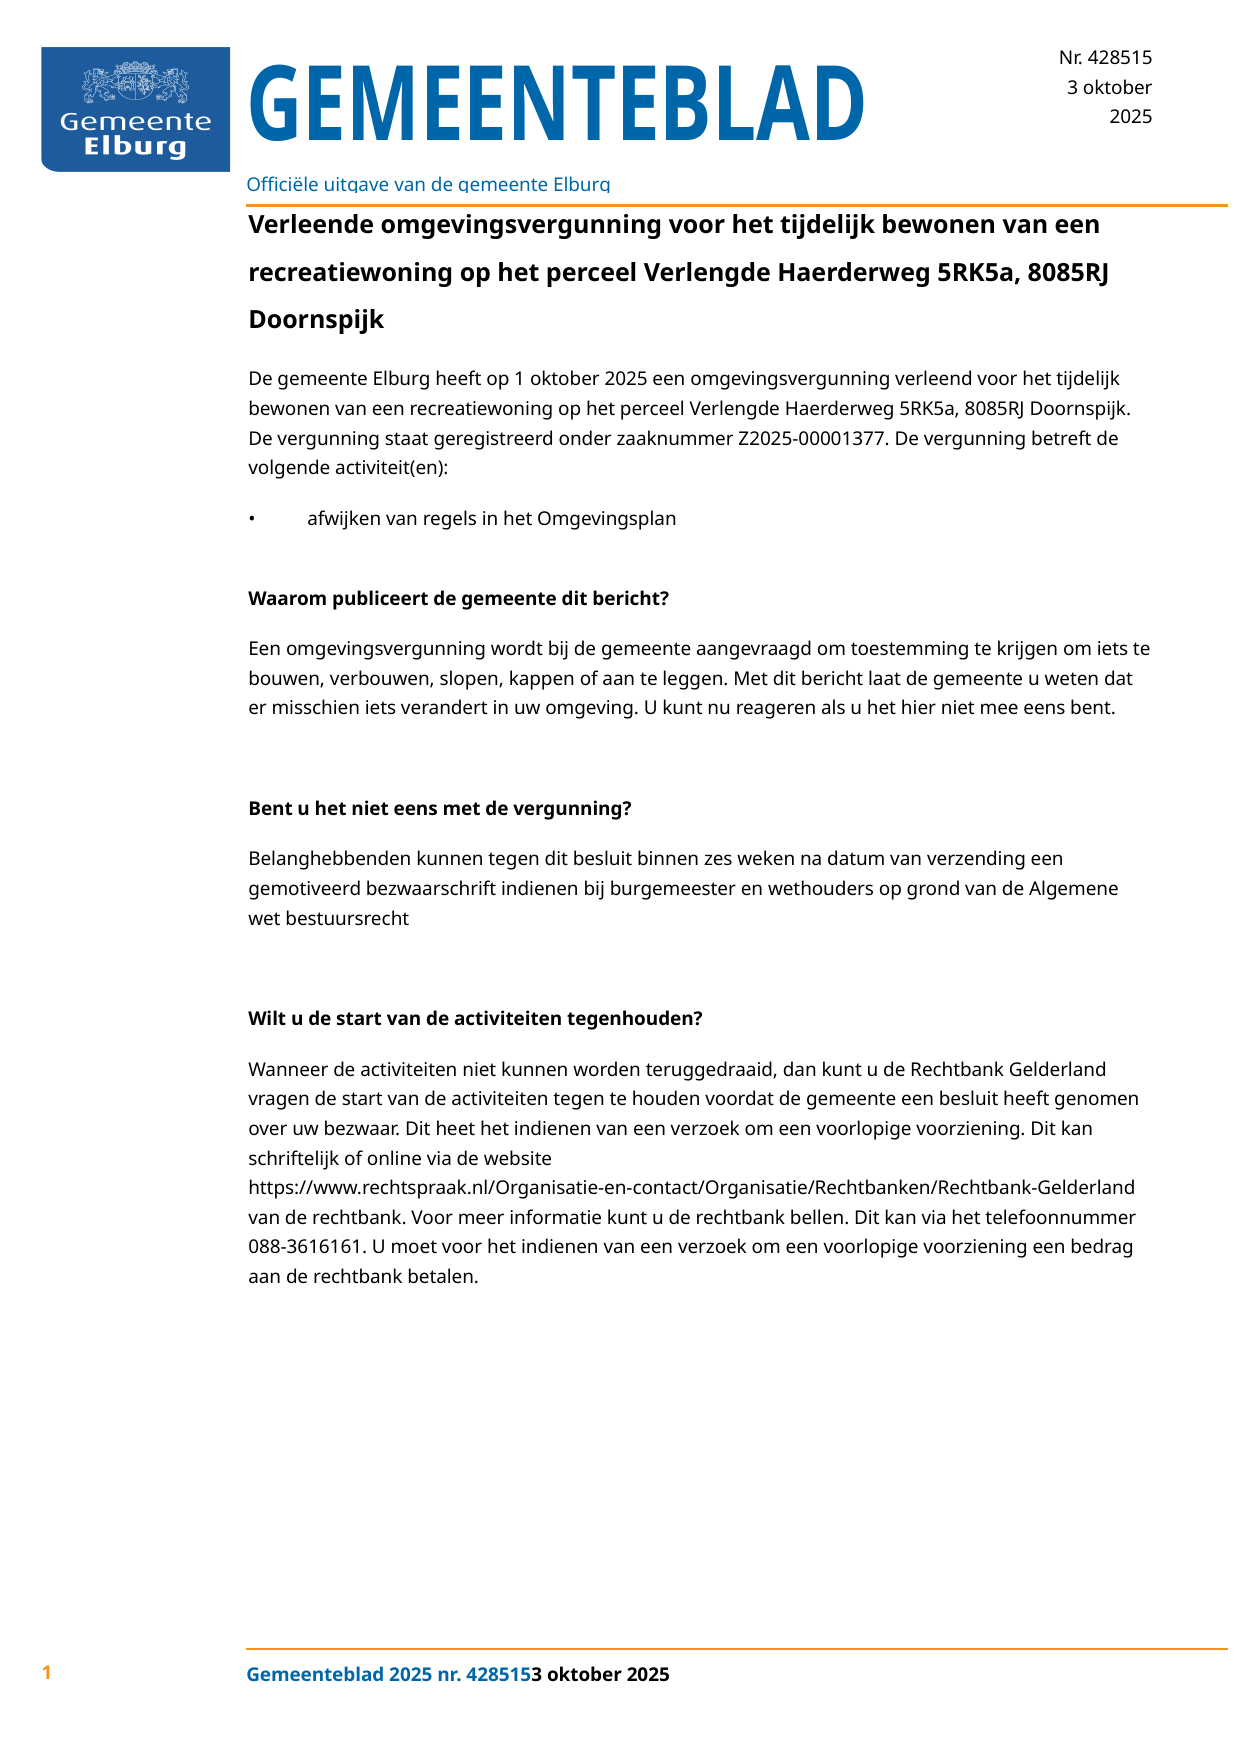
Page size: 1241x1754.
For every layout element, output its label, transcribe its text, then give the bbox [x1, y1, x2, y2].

text Wanneer de activiteiten niet kunnen worden teruggedraaid, dan kunt u de Rechtbank Gelderland vragen de start van de activiteiten tegen te houden voordat de gemeente een besluit heeft genomen over uw bezwaar. Dit heet het indienen van een verzoek om een voorlopige voorziening. Dit kan schriftelijk of online via de website https://www.rechtspraak.nl/Organisatie-en-contact/Organisatie/Rechtbanken/Rechtbank-Gelderland van de rechtbank. Voor meer informatie kunt u de rechtbank bellen. Dit kan via het telefoonnummer 088-3616161. U moet voor het indienen van een verzoek om een voorlopige voorziening een bedrag aan de rechtbank betalen. [248, 1056, 1152, 1289]
text Verleende omgevingsvergunning voor het tijdelijk bewonen van een recreatiewoning op het perceel Verlengde Haerderweg 5RK5a, 8085RJ Doornspijk [248, 207, 1152, 336]
text Bent u het niet eens met de vergunning? [248, 795, 1152, 821]
picture [41, 47, 231, 172]
text Belanghebbenden kunnen tegen dit besluit binnen zes weken na datum van verzending een gemotiveerd bezwaarschrift indienen bij burgemeester en wethouders op grond van de Algemene wet bestuursrecht [248, 846, 1152, 930]
text De gemeente Elburg heeft op 1 oktober 2025 een omgevingsvergunning verleend voor het tijdelijk bewonen van een recreatiewoning op het perceel Verlengde Haerderweg 5RK5a, 8085RJ Doornspijk. De vergunning staat geregistreerd onder zaaknummer Z2025-00001377. De vergunning betreft de volgende activiteit(en): [248, 366, 1152, 480]
text Wilt u de start van de activiteiten tegenhouden? [248, 1006, 1152, 1031]
list afwijken van regels in het Omgevingsplan [248, 505, 1152, 530]
text Waarom publiceert de gemeente dit bericht? [248, 585, 1152, 610]
text Een omgevingsvergunning wordt bij de gemeente aangevraagd om toestemming te krijgen om iets te bouwen, verbouwen, slopen, kappen of aan te leggen. Met dit bericht laat de gemeente u weten dat er misschien iets verandert in uw omgeving. U kunt nu reageren als u het hier niet mee eens bent. [248, 635, 1152, 720]
